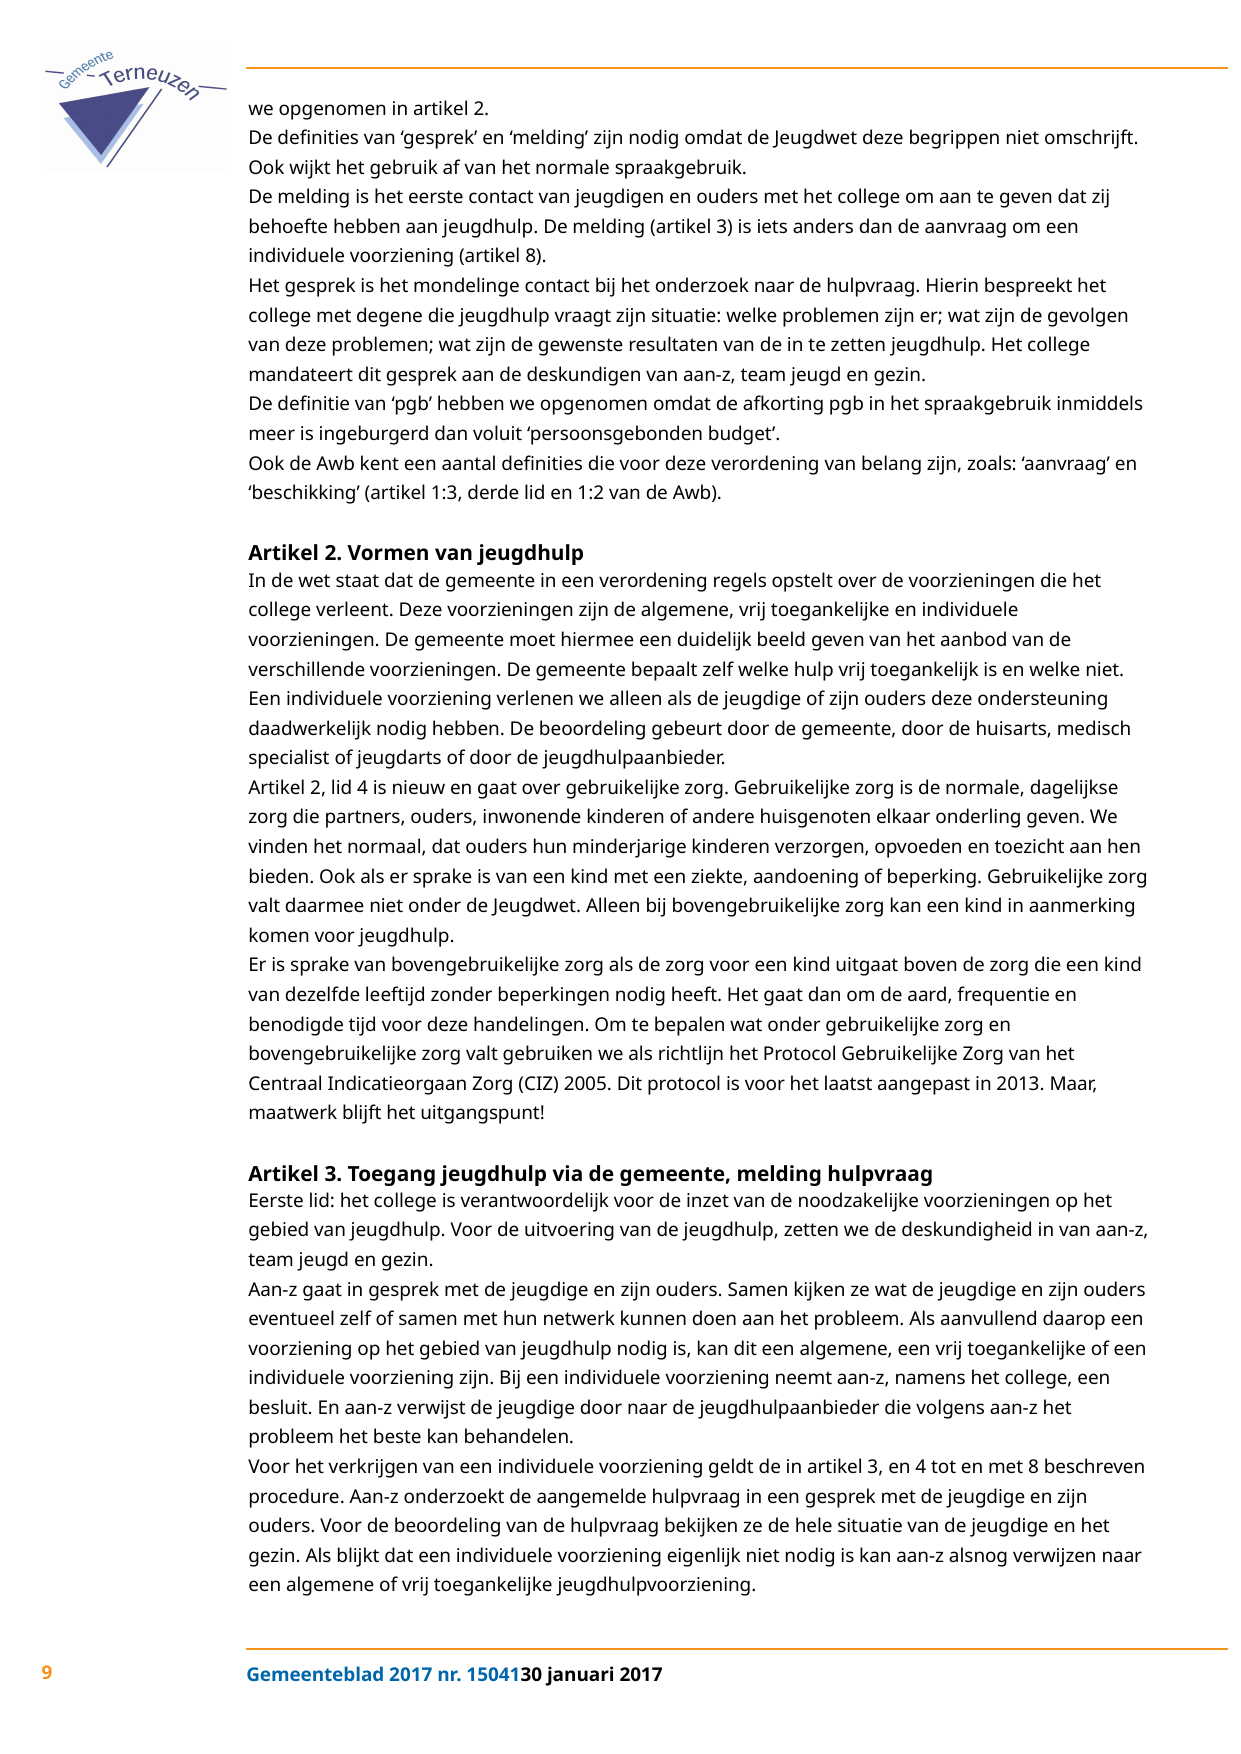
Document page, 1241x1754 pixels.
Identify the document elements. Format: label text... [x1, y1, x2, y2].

picture [41, 47, 231, 172]
text In de wet staat dat de gemeente in een verordening regels opstelt over de voorzieningen die het college verleent. Deze voorzieningen zijn de algemene, vrij toegankelijke en individuele voorzieningen. De gemeente moet hiermee een duidelijk beeld geven van het aanbod van de verschillende voorzieningen. De gemeente bepaalt zelf welke hulp vrij toegankelijk is en welke niet. [248, 567, 1152, 681]
text Voor het verkrijgen van een individuele voorziening geldt de in artikel 3, en 4 tot en met 8 beschreven procedure. Aan-z onderzoekt de aangemelde hulpvraag in een gesprek met de jeugdige en zijn ouders. Voor de beoordeling van de hulpvraag bekijken ze de hele situatie van de jeugdige en het gezin. Als blijkt dat een individuele voorziening eigenlijk niet nodig is kan aan-z alsnog verwijzen naar een algemene of vrij toegankelijke jeugdhulpvoorziening. [248, 1453, 1152, 1597]
text Een individuele voorziening verlenen we alleen als de jeugdige of zijn ouders deze ondersteuning daadwerkelijk nodig hebben. De beoordeling gebeurt door de gemeente, door de huisarts, medisch specialist of jeugdarts of door de jeugdhulpaanbieder. [248, 685, 1152, 770]
text Het gesprek is het mondelinge contact bij het onderzoek naar de hulpvraag. Hierin bespreekt het college met degene die jeugdhulp vraagt zijn situatie: welke problemen zijn er; wat zijn de gevolgen van deze problemen; wat zijn de gewenste resultaten van de in te zetten jeugdhulp. Het college mandateert dit gesprek aan de deskundigen van aan-z, team jeugd en gezin. [248, 272, 1152, 387]
text De definitie van ‘pgb’ hebben we opgenomen omdat de afkorting pgb in het spraakgebruik inmiddels meer is ingeburgerd dan voluit ‘persoonsgebonden budget’. [248, 391, 1152, 446]
text Artikel 2, lid 4 is nieuw en gaat over gebruikelijke zorg. Gebruikelijke zorg is de normale, dagelijkse zorg die partners, ouders, inwonende kinderen of andere huisgenoten elkaar onderling geven. We vinden het normaal, dat ouders hun minderjarige kinderen verzorgen, opvoeden en toezicht aan hen bieden. Ook als er sprake is van een kind met een ziekte, aandoening of beperking. Gebruikelijke zorg valt daarmee niet onder de Jeugdwet. Alleen bij bovengebruikelijke zorg kan een kind in aanmerking komen voor jeugdhulp. [248, 774, 1152, 948]
text Artikel 3. Toegang jeugdhulp via de gemeente, melding hulpvraag [248, 1159, 1152, 1187]
text Aan-z gaat in gesprek met de jeugdige en zijn ouders. Samen kijken ze wat de jeugdige en zijn ouders eventueel zelf of samen met hun netwerk kunnen doen aan het probleem. Als aanvullend daarop een voorziening op het gebied van jeugdhulp nodig is, kan dit een algemene, een vrij toegankelijke of een individuele voorziening zijn. Bij een individuele voorziening neemt aan-z, namens het college, een besluit. En aan-z verwijst de jeugdige door naar de jeugdhulpaanbieder die volgens aan-z het probleem het beste kan behandelen. [248, 1276, 1152, 1449]
text Ook de Awb kent een aantal definities die voor deze verordening van belang zijn, zoals: ‘aanvraag’ en ‘beschikking’ (artikel 1:3, derde lid en 1:2 van de Awb). [248, 450, 1152, 505]
text Er is sprake van bovengebruikelijke zorg als de zorg voor een kind uitgaat boven de zorg die een kind van dezelfde leeftijd zonder beperkingen nodig heeft. Het gaat dan om de aard, frequentie en benodigde tijd voor deze handelingen. Om te bepalen wat onder gebruikelijke zorg en bovengebruikelijke zorg valt gebruiken we als richtlijn het Protocol Gebruikelijke Zorg van het Centraal Indicatieorgaan Zorg (CIZ) 2005. Dit protocol is voor het laatst aangepast in 2013. Maar, maatwerk blijft het uitgangspunt! [248, 952, 1152, 1125]
text De melding is het eerste contact van jeugdigen en ouders met het college om aan te geven dat zij behoefte hebben aan jeugdhulp. De melding (artikel 3) is iets anders dan de aanvraag om een individuele voorziening (artikel 8). [248, 183, 1152, 268]
text we opgenomen in artikel 2. [248, 95, 1152, 121]
text Artikel 2. Vormen van jeugdhulp [248, 538, 1152, 567]
text De definities van ‘gesprek’ en ‘melding’ zijn nodig omdat de Jeugdwet deze begrippen niet omschrijft. Ook wijkt het gebruik af van het normale spraakgebruik. [248, 124, 1152, 180]
text Eerste lid: het college is verantwoordelijk voor de inzet van de noodzakelijke voorzieningen op het gebied van jeugdhulp. Voor de uitvoering van de jeugdhulp, zetten we de deskundigheid in van aan-z, team jeugd en gezin. [248, 1187, 1152, 1272]
